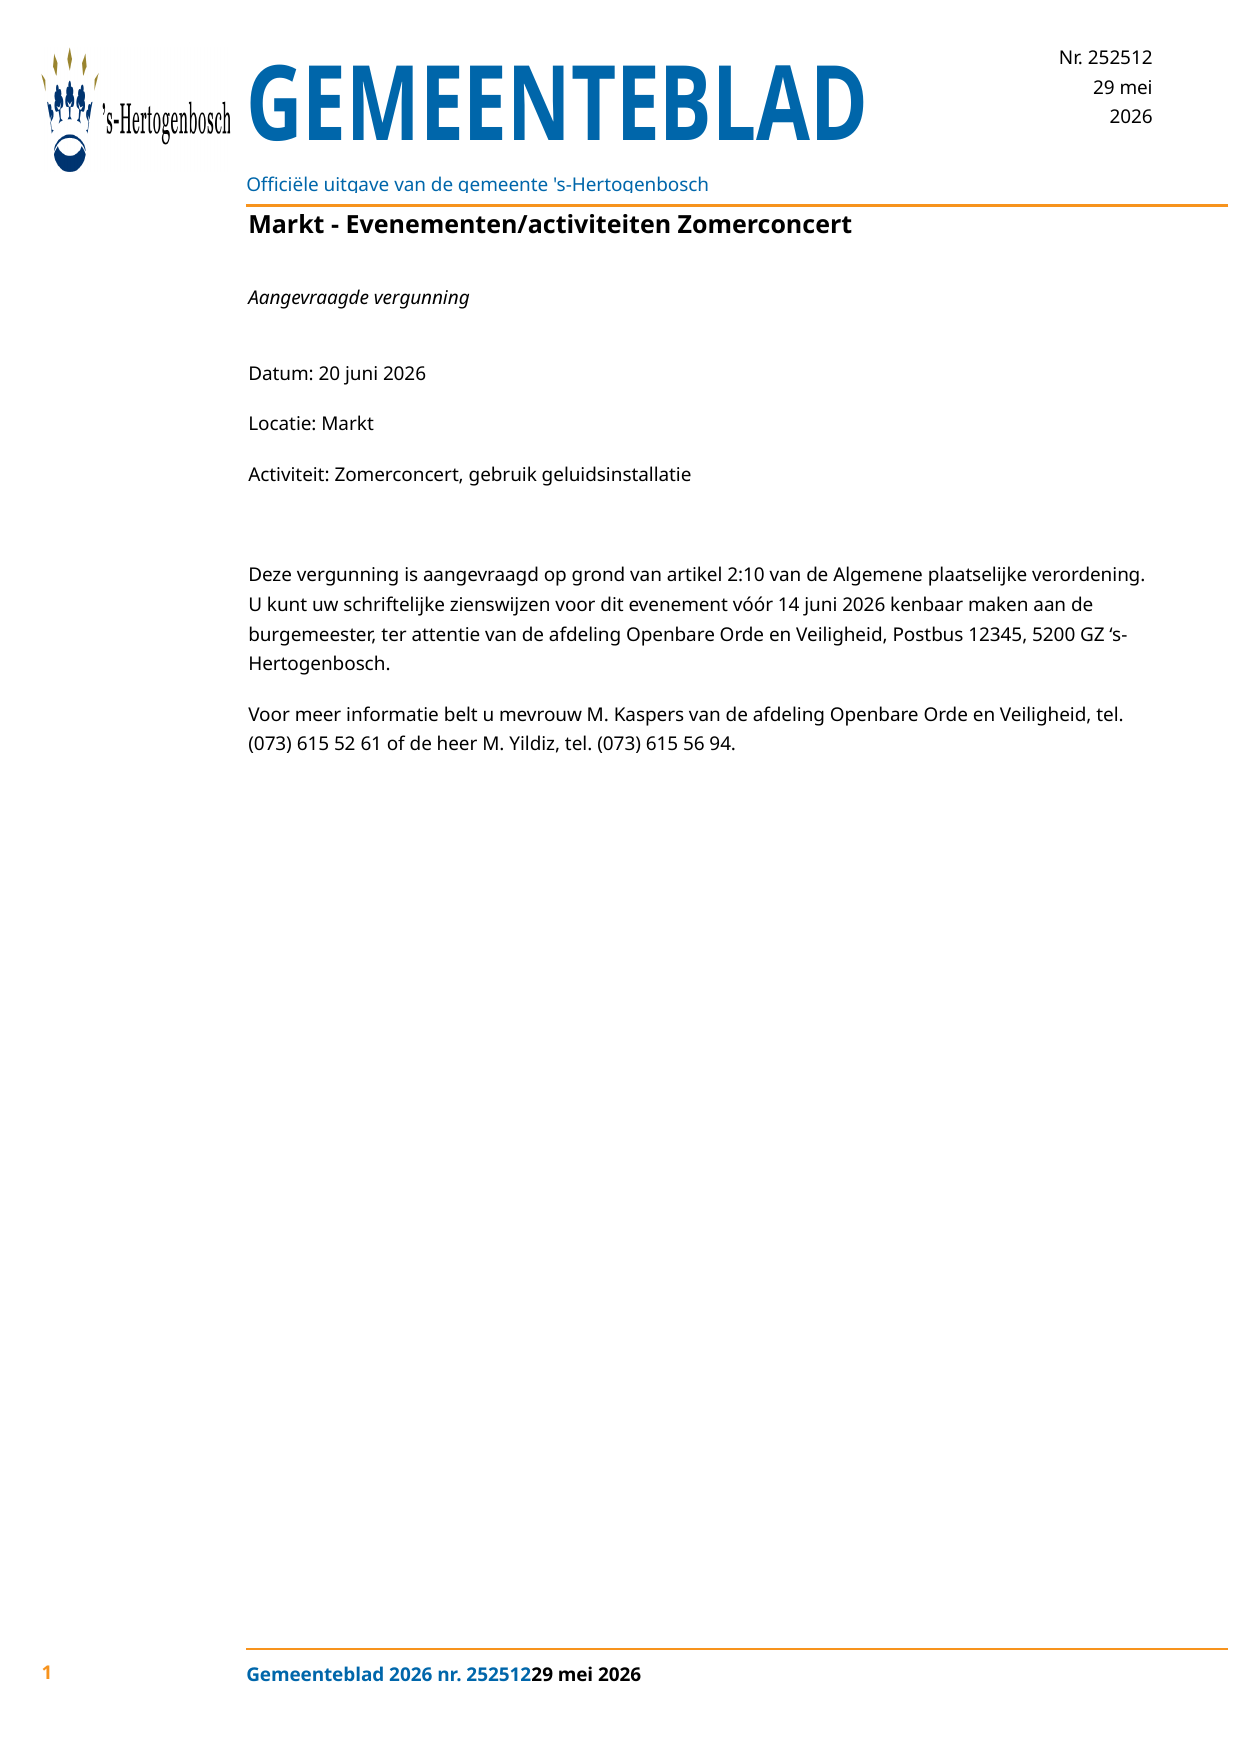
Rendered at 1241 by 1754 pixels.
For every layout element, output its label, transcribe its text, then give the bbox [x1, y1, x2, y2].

text Deze vergunning is aangevraagd op grond van artikel 2:10 van de Algemene plaatselijke verordening. U kunt uw schriftelijke zienswijzen voor dit evenement vóór 14 juni 2026 kenbaar maken aan de burgemeester, ter attentie van de afdeling Openbare Orde en Veiligheid, Postbus 12345, 5200 GZ ‘s-Hertogenbosch. [248, 562, 1152, 676]
text Locatie: Markt [248, 410, 1152, 436]
text Voor meer informatie belt u mevrouw M. Kaspers van de afdeling Openbare Orde en Veiligheid, tel. (073) 615 52 61 of de heer M. Yildiz, tel. (073) 615 56 94. [248, 701, 1152, 756]
text Datum: 20 juni 2026 [248, 360, 1152, 386]
picture [41, 47, 231, 172]
text Markt - Evenementen/activiteiten Zomerconcert [248, 207, 1152, 241]
text Activiteit: Zomerconcert, gebruik geluidsinstallatie [248, 461, 1152, 487]
text Aangevraagde vergunning [248, 284, 1152, 309]
